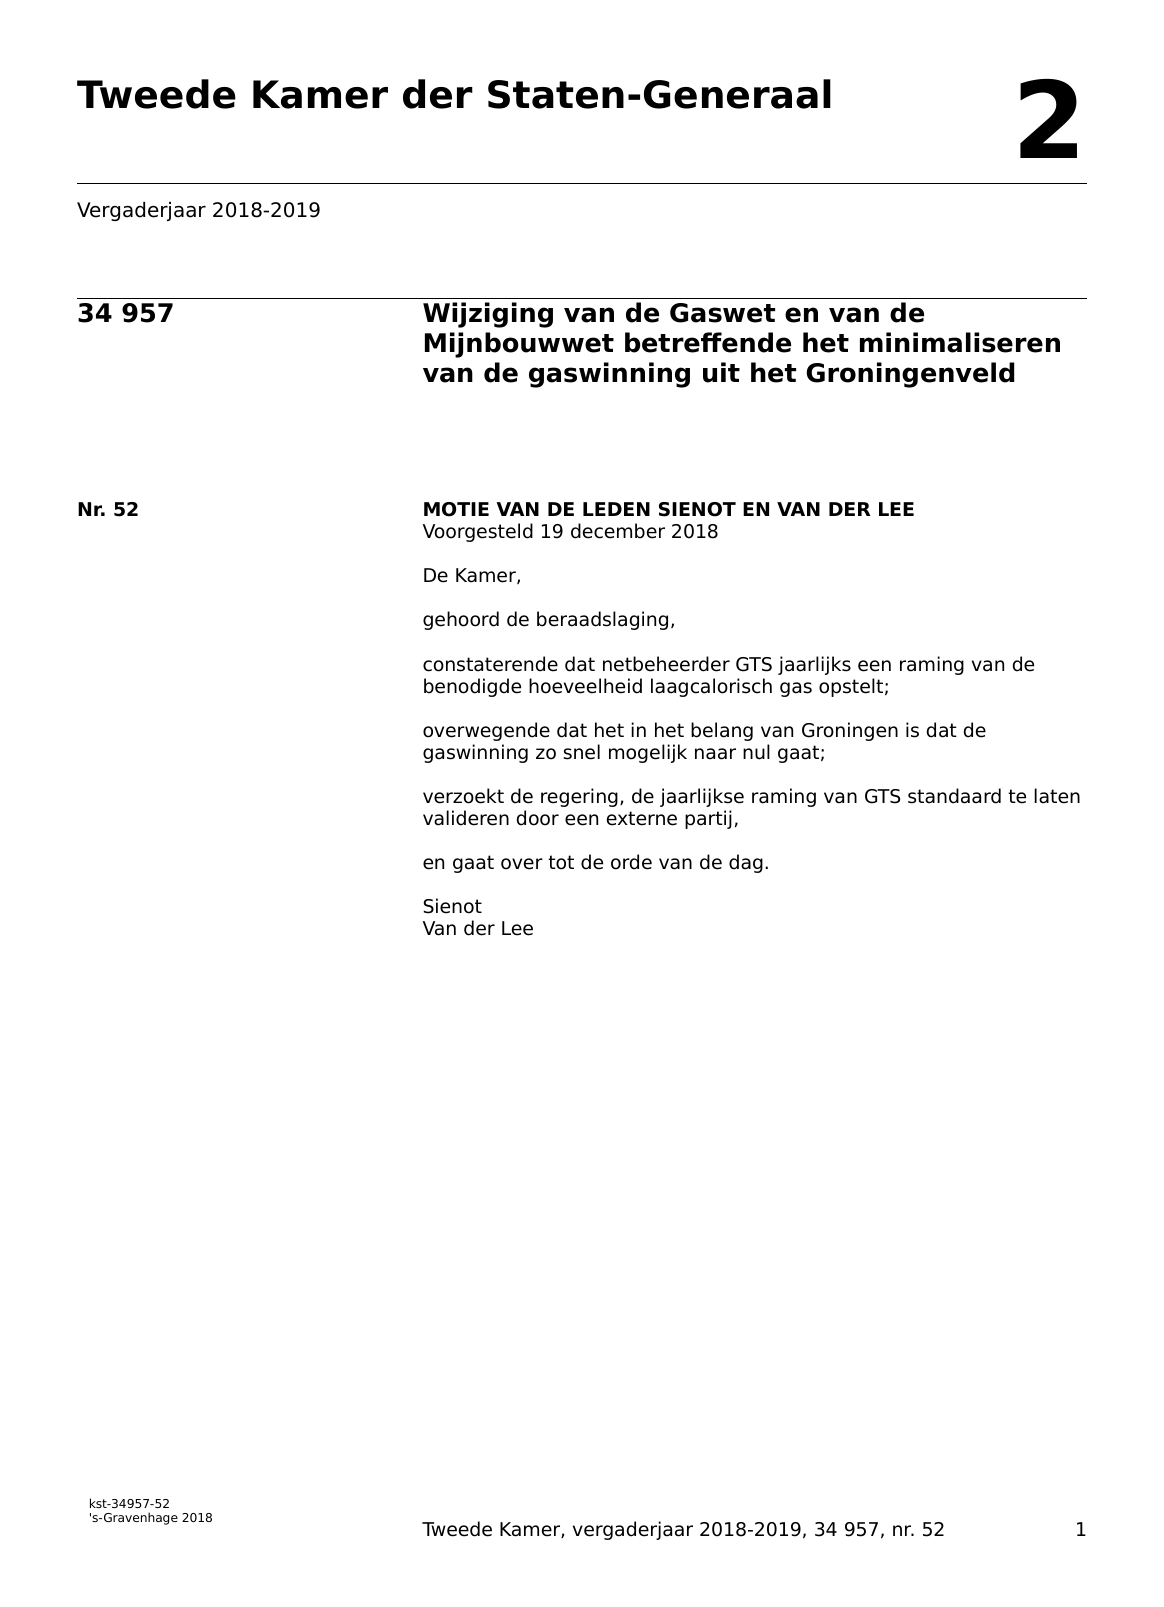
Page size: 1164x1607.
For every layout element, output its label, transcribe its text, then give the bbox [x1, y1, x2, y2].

text gehoord de beraadslaging, [422, 609, 1087, 631]
text Voorgesteld 19 december 2018 [422, 521, 1087, 543]
text Van der Lee [422, 918, 1087, 940]
text constaterende dat netbeheerder GTS jaarlijks een raming van de benodigde hoeveelheid laagcalorisch gas opstelt; [422, 653, 1087, 697]
subtitle Nr. 52 MOTIE VAN DE LEDEN SIENOT EN VAN DER LEE [77, 499, 1087, 521]
text Sienot [422, 896, 1087, 918]
table_header 2 [886, 59, 1087, 183]
text kst-34957-52 [88, 1497, 323, 1511]
text 's-Gravenhage 2018 [88, 1511, 323, 1525]
text verzoekt de regering, de jaarlijkse raming van GTS standaard te laten valideren door een externe partij, [422, 786, 1087, 830]
text en gaat over tot de orde van de dag. [422, 852, 1087, 874]
table_header Tweede Kamer der Staten-Generaal [77, 59, 886, 183]
text overwegende dat het in het belang van Groningen is dat de gaswinning zo snel mogelijk naar nul gaat; [422, 720, 1087, 764]
subtitle 34 957 Wijziging van de Gaswet en van de Mijnbouwwet betreffende het minimaliseren van de gaswinning uit het Groningenveld [77, 299, 1087, 388]
table_cell Vergaderjaar 2018-2019 [77, 184, 1087, 298]
text De Kamer, [422, 565, 1087, 587]
